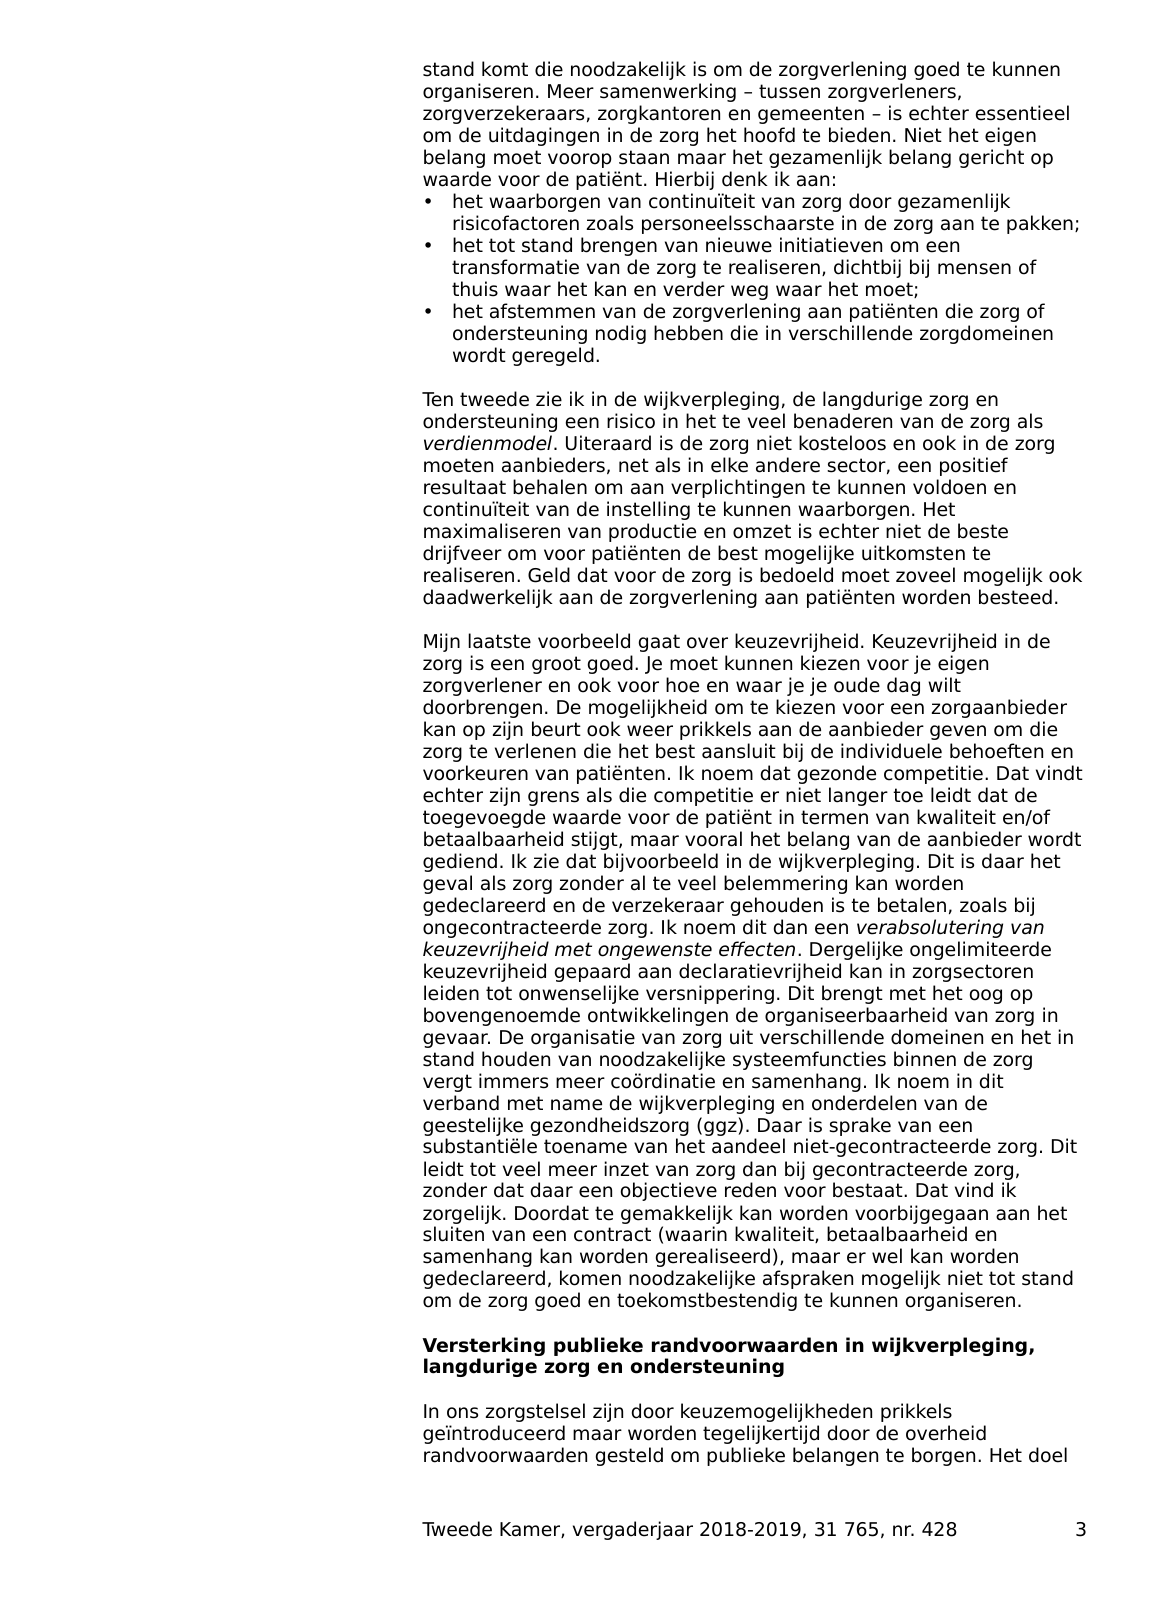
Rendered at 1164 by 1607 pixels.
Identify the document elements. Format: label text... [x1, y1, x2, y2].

text Ten tweede zie ik in de wijkverpleging, de langdurige zorg en ondersteuning een risico in het te veel benaderen van de zorg als verdienmodel. Uiteraard is de zorg niet kosteloos en ook in de zorg moeten aanbieders, net als in elke andere sector, een positief resultaat behalen om aan verplichtingen te kunnen voldoen en continuïteit van de instelling te kunnen waarborgen. Het maximaliseren van productie en omzet is echter niet de beste drijfveer om voor patiënten de best mogelijke uitkomsten te realiseren. Geld dat voor de zorg is bedoeld moet zoveel mogelijk ook daadwerkelijk aan de zorgverlening aan patiënten worden besteed. [422, 389, 1087, 609]
text In ons zorgstelsel zijn door keuzemogelijkheden prikkels geïntroduceerd maar worden tegelijkertijd door de overheid randvoorwaarden gesteld om publieke belangen te borgen. Het doel [422, 1401, 1087, 1467]
text • het waarborgen van continuïteit van zorg door gezamenlijk risicofactoren zoals personeelsschaarste in de zorg aan te pakken; [422, 191, 1087, 235]
text Mijn laatste voorbeeld gaat over keuzevrijheid. Keuzevrijheid in de zorg is een groot goed. Je moet kunnen kiezen voor je eigen zorgverlener en ook voor hoe en waar je je oude dag wilt doorbrengen. De mogelijkheid om te kiezen voor een zorgaanbieder kan op zijn beurt ook weer prikkels aan de aanbieder geven om die zorg te verlenen die het best aansluit bij de individuele behoeften en voorkeuren van patiënten. Ik noem dat gezonde competitie. Dat vindt echter zijn grens als die competitie er niet langer toe leidt dat de toegevoegde waarde voor de patiënt in termen van kwaliteit en/of betaalbaarheid stijgt, maar vooral het belang van de aanbieder wordt gediend. Ik zie dat bijvoorbeeld in de wijkverpleging. Dit is daar het geval als zorg zonder al te veel belemmering kan worden gedeclareerd en de verzekeraar gehouden is te betalen, zoals bij ongecontracteerde zorg. Ik noem dit dan een verabsolutering van keuzevrijheid met ongewenste effecten. Dergelijke ongelimiteerde keuzevrijheid gepaard aan declaratievrijheid kan in zorgsectoren leiden tot onwenselijke versnippering. Dit brengt met het oog op bovengenoemde ontwikkelingen de organiseerbaarheid van zorg in gevaar. De organisatie van zorg uit verschillende domeinen en het in stand houden van noodzakelijke systeemfuncties binnen de zorg vergt immers meer coördinatie en samenhang. Ik noem in dit verband met name de wijkverpleging en onderdelen van de geestelijke gezondheidszorg (ggz). Daar is sprake van een substantiële toename van het aandeel niet-gecontracteerde zorg. Dit leidt tot veel meer inzet van zorg dan bij gecontracteerde zorg, zonder dat daar een objectieve reden voor bestaat. Dat vind ik zorgelijk. Doordat te gemakkelijk kan worden voorbijgegaan aan het sluiten van een contract (waarin kwaliteit, betaalbaarheid en samenhang kan worden gerealiseerd), maar er wel kan worden gedeclareerd, komen noodzakelijke afspraken mogelijk niet tot stand om de zorg goed en toekomstbestendig te kunnen organiseren. [422, 631, 1087, 1312]
text • het afstemmen van de zorgverlening aan patiënten die zorg of ondersteuning nodig hebben die in verschillende zorgdomeinen wordt geregeld. [422, 301, 1087, 367]
text stand komt die noodzakelijk is om de zorgverlening goed te kunnen organiseren. Meer samenwerking – tussen zorgverleners, zorgverzekeraars, zorgkantoren en gemeenten – is echter essentieel om de uitdagingen in de zorg het hoofd te bieden. Niet het eigen belang moet voorop staan maar het gezamenlijk belang gericht op waarde voor de patiënt. Hierbij denk ik aan: [422, 59, 1087, 191]
subtitle Versterking publieke randvoorwaarden in wijkverpleging, langdurige zorg en ondersteuning [422, 1334, 1087, 1378]
text • het tot stand brengen van nieuwe initiatieven om een transformatie van de zorg te realiseren, dichtbij bij mensen of thuis waar het kan en verder weg waar het moet; [422, 235, 1087, 301]
